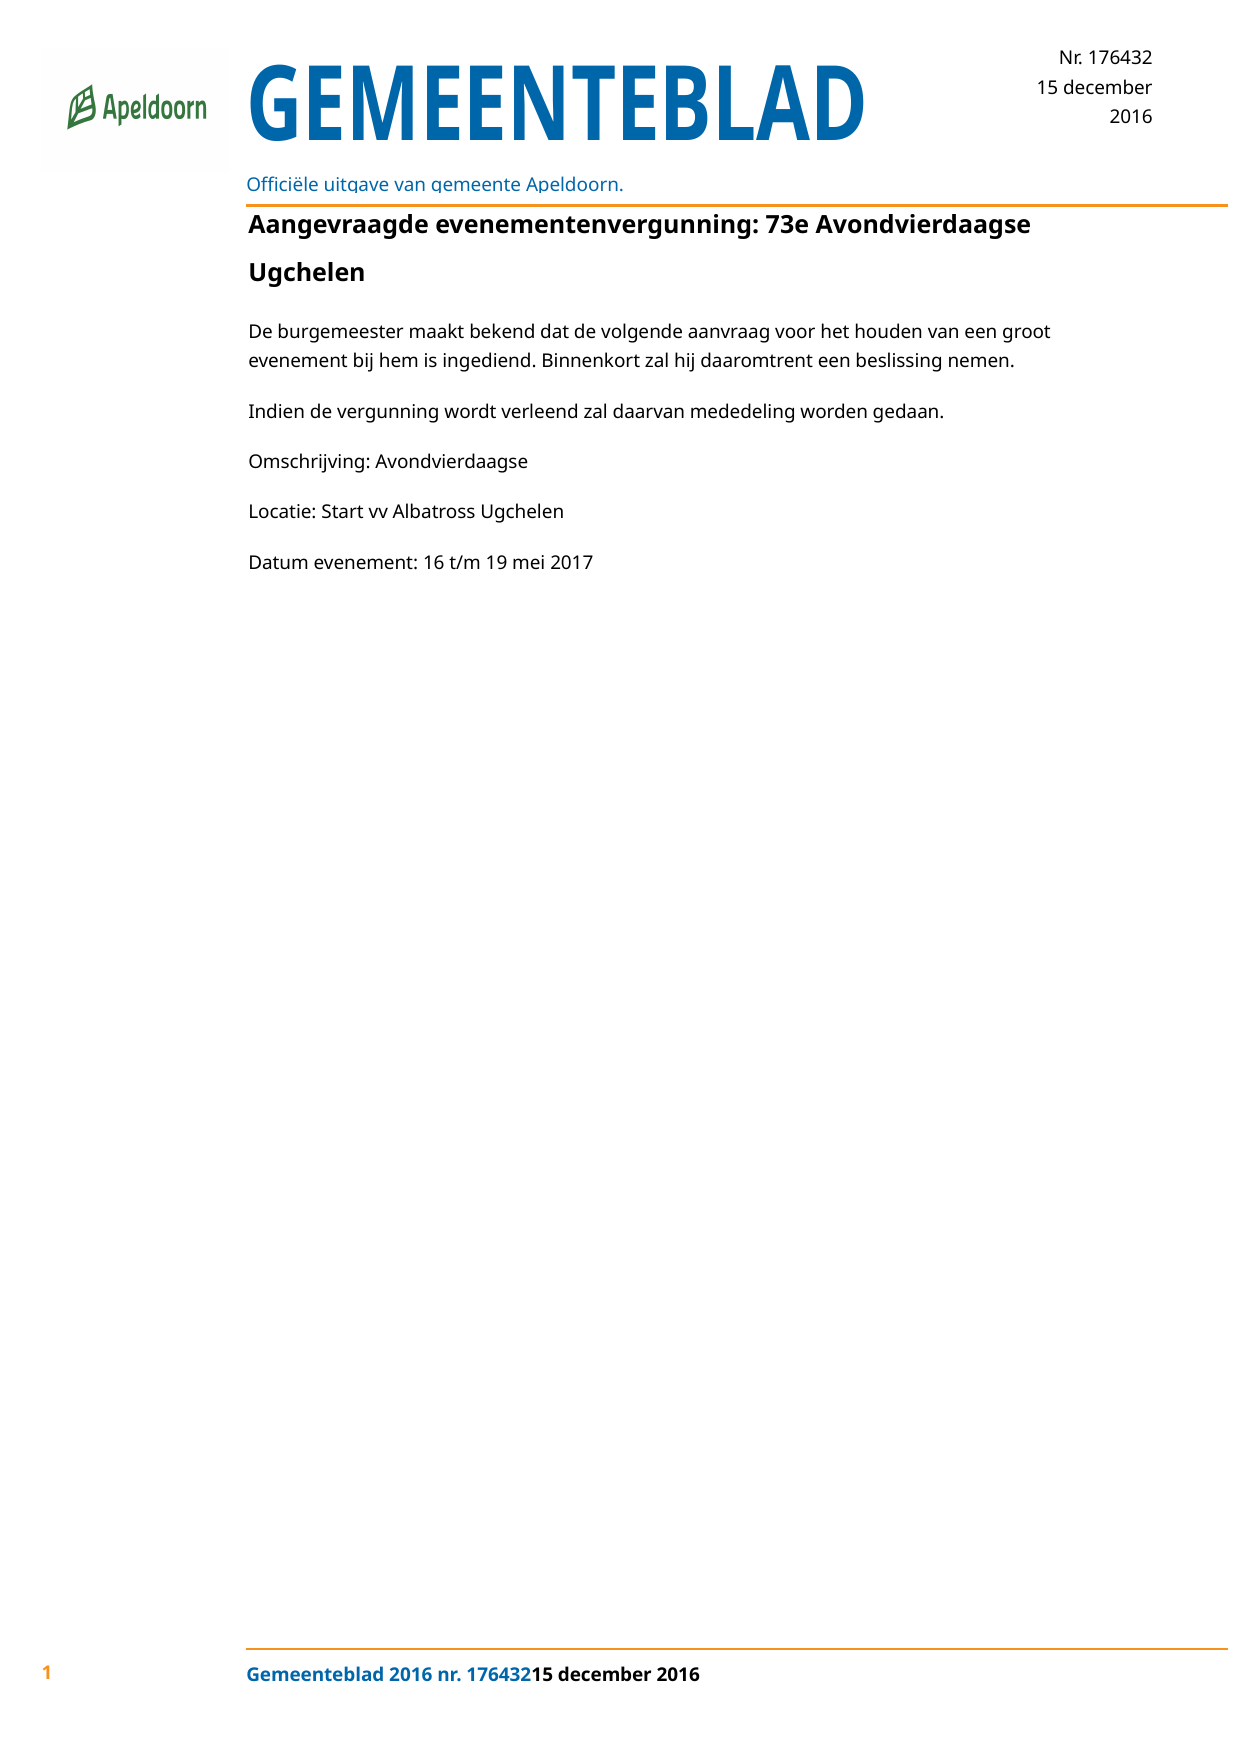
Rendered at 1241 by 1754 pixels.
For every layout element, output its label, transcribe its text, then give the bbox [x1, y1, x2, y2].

text Omschrijving: Avondvierdaagse [248, 448, 1152, 474]
text Aangevraagde evenementenvergunning: 73e Avondvierdaagse Ugchelen [248, 207, 1152, 288]
text Indien de vergunning wordt verleend zal daarvan mededeling worden gedaan. [248, 398, 1152, 424]
text Locatie: Start vv Albatross Ugchelen [248, 499, 1152, 524]
text De burgemeester maakt bekend dat de volgende aanvraag voor het houden van een groot evenement bij hem is ingediend. Binnenkort zal hij daaromtrent een beslissing nemen. [248, 318, 1152, 373]
text Datum evenement: 16 t/m 19 mei 2017 [248, 549, 1152, 575]
picture [41, 47, 231, 172]
